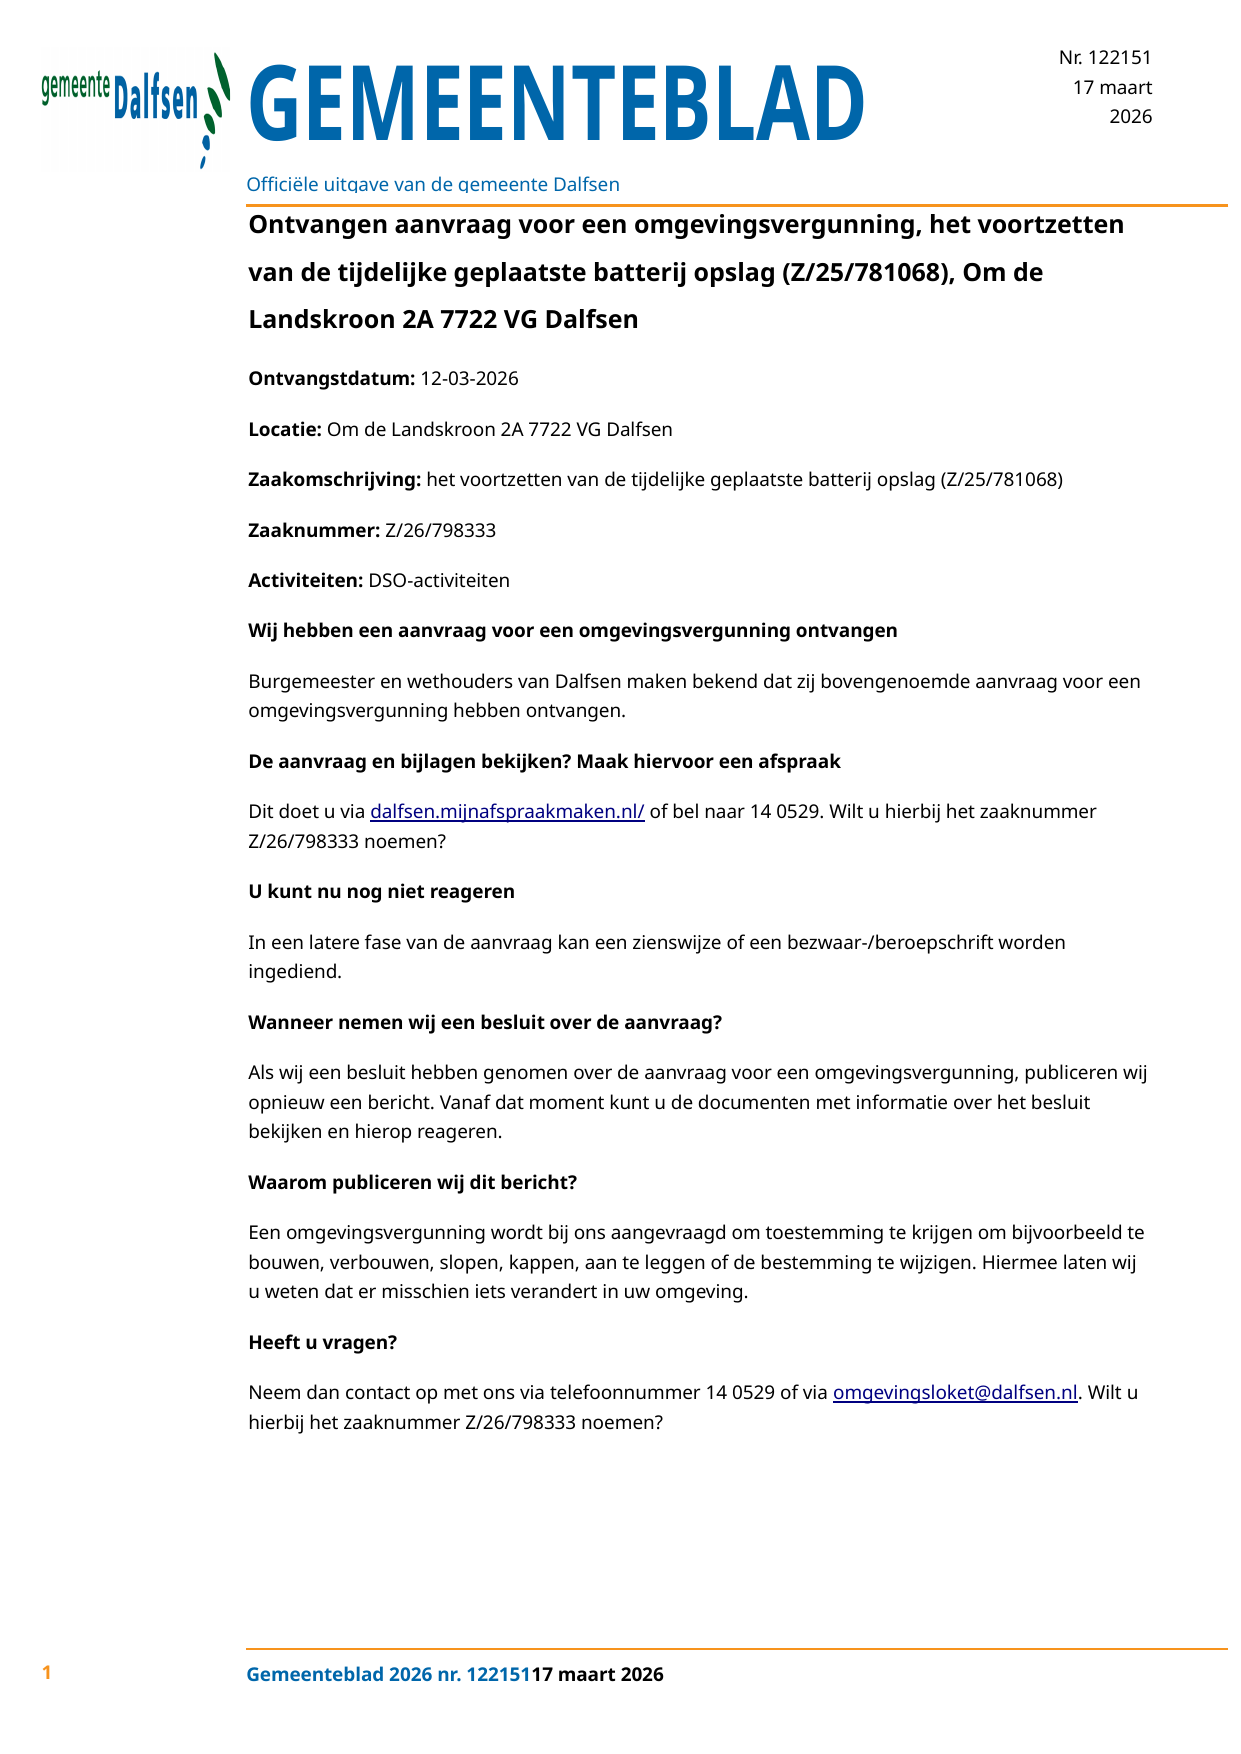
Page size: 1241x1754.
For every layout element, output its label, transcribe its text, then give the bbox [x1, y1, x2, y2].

text Waarom publiceren wij dit bericht? [248, 1169, 1152, 1194]
text Een omgevingsvergunning wordt bij ons aangevraagd om toestemming te krijgen om bijvoorbeeld te bouwen, verbouwen, slopen, kappen, aan te leggen of de bestemming te wijzigen. Hiermee laten wij u weten dat er misschien iets verandert in uw omgeving. [248, 1219, 1152, 1304]
text Neem dan contact op met ons via telefoonnummer 14 0529 of via omgevingsloket@dalfsen.nl. Wilt u hierbij het zaaknummer Z/26/798333 noemen? [248, 1379, 1152, 1434]
text Ontvangstdatum: 12-03-2026 [248, 366, 1152, 391]
text Burgemeester en wethouders van Dalfsen maken bekend dat zij bovengenoemde aanvraag voor een omgevingsvergunning hebben ontvangen. [248, 668, 1152, 723]
text Ontvangen aanvraag voor een omgevingsvergunning, het voortzetten van de tijdelijke geplaatste batterij opslag (Z/25/781068), Om de Landskroon 2A 7722 VG Dalfsen [248, 207, 1152, 336]
text Wanneer nemen wij een besluit over de aanvraag? [248, 1009, 1152, 1034]
text Dit doet u via dalfsen.mijnafspraakmaken.nl/ of bel naar 14 0529. Wilt u hierbij het zaaknummer Z/26/798333 noemen? [248, 798, 1152, 854]
text Wij hebben een aanvraag voor een omgevingsvergunning ontvangen [248, 618, 1152, 643]
text Activiteiten: DSO-activiteiten [248, 567, 1152, 593]
text Zaakomschrijving: het voortzetten van de tijdelijke geplaatste batterij opslag (Z/25/781068) [248, 466, 1152, 492]
text Heeft u vragen? [248, 1329, 1152, 1354]
text Als wij een besluit hebben genomen over de aanvraag voor een omgevingsvergunning, publiceren wij opnieuw een bericht. Vanaf dat moment kunt u de documenten met informatie over het besluit bekijken en hierop reageren. [248, 1059, 1152, 1144]
picture [41, 47, 231, 172]
text In een latere fase van de aanvraag kan een zienswijze of een bezwaar-/beroepschrift worden ingediend. [248, 929, 1152, 984]
text De aanvraag en bijlagen bekijken? Maak hiervoor een afspraak [248, 748, 1152, 774]
text U kunt nu nog niet reageren [248, 878, 1152, 904]
text Zaaknummer: Z/26/798333 [248, 517, 1152, 542]
text Locatie: Om de Landskroon 2A 7722 VG Dalfsen [248, 416, 1152, 442]
